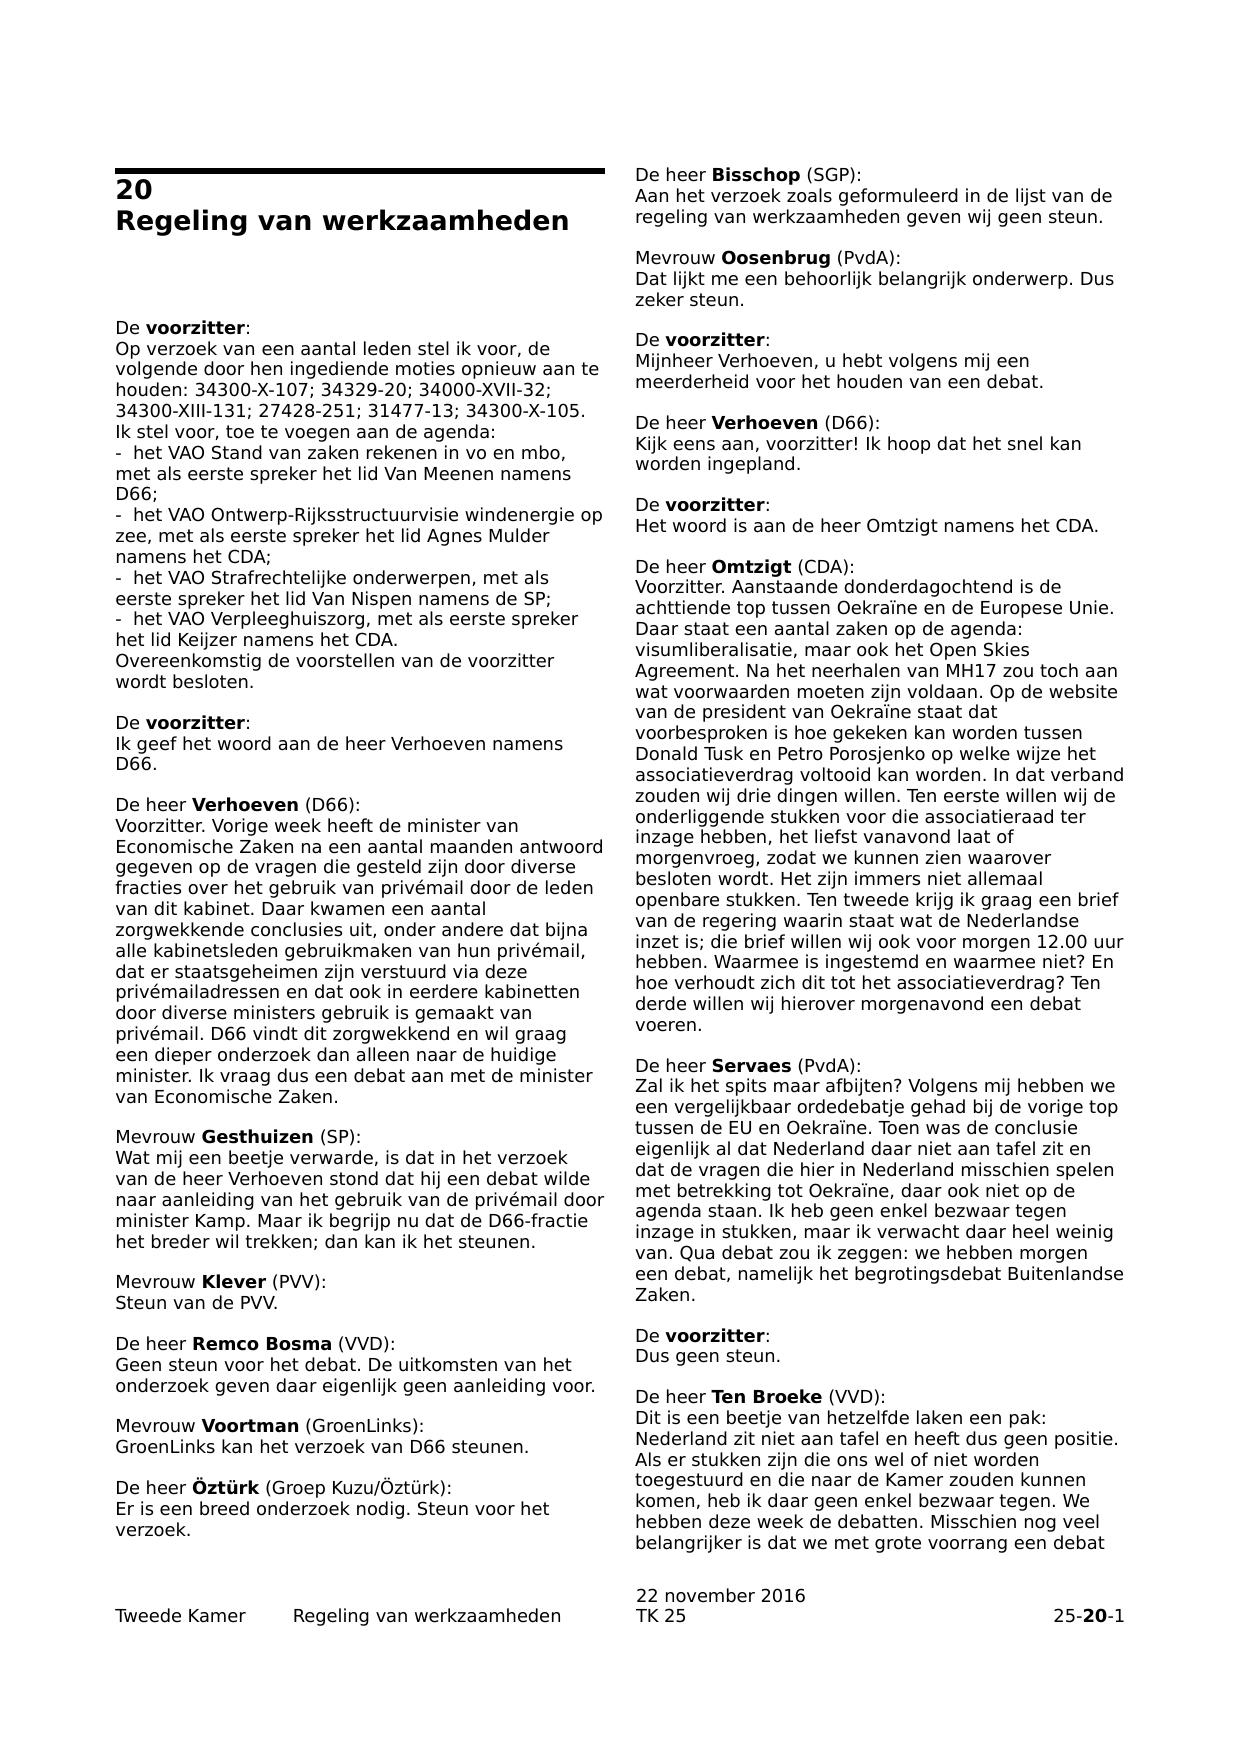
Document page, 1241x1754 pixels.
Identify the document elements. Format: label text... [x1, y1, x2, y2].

text Zal ik het spits maar afbijten? Volgens mij hebben we een vergelijkbaar ordedebatje gehad bij de vorige top tussen de EU en Oekraïne. Toen was de conclusie eigenlijk al dat Nederland daar niet aan tafel zit en dat de vragen die hier in Nederland misschien spelen met betrekking tot Oekraïne, daar ook niet op de agenda staan. Ik heb geen enkel bezwaar tegen inzage in stukken, maar ik verwacht daar heel weinig van. Qua debat zou ik zeggen: we hebben morgen een debat, namelijk het begrotingsdebat Buitenlandse Zaken. [635, 1076, 1125, 1305]
text Wat mij een beetje verwarde, is dat in het verzoek van de heer Verhoeven stond dat hij een debat wilde naar aanleiding van het gebruik van de privémail door minister Kamp. Maar ik begrijp nu dat de D66-fractie het breder wil trekken; dan kan ik het steunen. [115, 1148, 605, 1252]
text Steun van de PVV. [115, 1293, 605, 1314]
text Geen steun voor het debat. De uitkomsten van het onderzoek geven daar eigenlijk geen aanleiding voor. [115, 1354, 605, 1396]
text Mevrouw Oosenbrug (PvdA): [635, 248, 1125, 268]
text Er is een breed onderzoek nodig. Steun voor het verzoek. [115, 1498, 605, 1540]
list het VAO Ontwerp-Rijksstructuurvisie windenergie op zee, met als eerste spreker het lid Agnes Mulder namens het CDA; [115, 505, 605, 567]
text De voorzitter: [635, 495, 1125, 516]
list het VAO Verpleeghuiszorg, met als eerste spreker het lid Keijzer namens het CDA. [115, 609, 605, 651]
text Mevrouw Voortman (GroenLinks): [115, 1416, 605, 1437]
text De heer Servaes (PvdA): [635, 1056, 1125, 1076]
text De heer Verhoeven (D66): [635, 412, 1125, 433]
list het VAO Stand van zaken rekenen in vo en mbo, met als eerste spreker het lid Van Meenen namens D66; [115, 442, 605, 505]
text De heer Remco Bosma (VVD): [115, 1334, 605, 1354]
text Dit is een beetje van hetzelfde laken een pak: Nederland zit niet aan tafel en heeft dus geen positie. Als er stukken zijn die ons wel of niet worden toegestuurd en die naar de Kamer zouden kunnen komen, heb ik daar geen enkel bezwaar tegen. We hebben deze week de debatten. Misschien nog veel belangrijker is dat we met grote voorrang een debat [635, 1408, 1125, 1553]
text Overeenkomstig de voorstellen van de voorzitter wordt besloten. [115, 651, 605, 692]
text Dus geen steun. [635, 1346, 1125, 1367]
text De heer Ten Broeke (VVD): [635, 1387, 1125, 1408]
text Aan het verzoek zoals geformuleerd in de lijst van de regeling van werkzaamheden geven wij geen steun. [635, 186, 1125, 228]
text De voorzitter: [635, 330, 1125, 351]
text De voorzitter: [635, 1325, 1125, 1346]
text Op verzoek van een aantal leden stel ik voor, de volgende door hen ingediende moties opnieuw aan te houden: 34300-X-107; 34329-20; 34000-XVII-32; 34300-XIII-131; 27428-251; 31477-13; 34300-X-105. [115, 338, 605, 422]
text De heer Omtzigt (CDA): [635, 556, 1125, 577]
text Voorzitter. Vorige week heeft de minister van Economische Zaken na een aantal maanden antwoord gegeven op de vragen die gesteld zijn door diverse fracties over het gebruik van privémail door de leden van dit kabinet. Daar kwamen een aantal zorgwekkende conclusies uit, onder andere dat bijna alle kabinetsleden gebruikmaken van hun privémail, dat er staatsgeheimen zijn verstuurd via deze privémailadressen en dat ook in eerdere kabinetten door diverse ministers gebruik is gemaakt van privémail. D66 vindt dit zorgwekkend en wil graag een dieper onderzoek dan alleen naar de huidige minister. Ik vraag dus een debat aan met de minister van Economische Zaken. [115, 816, 605, 1107]
text De heer Verhoeven (D66): [115, 795, 605, 816]
text De voorzitter: [115, 712, 605, 733]
text Mevrouw Klever (PVV): [115, 1272, 605, 1293]
text Ik stel voor, toe te voegen aan de agenda: [115, 422, 605, 442]
text De voorzitter: [115, 318, 605, 338]
text Mevrouw Gesthuizen (SP): [115, 1127, 605, 1148]
text GroenLinks kan het verzoek van D66 steunen. [115, 1437, 605, 1458]
text De heer Bisschop (SGP): [635, 165, 1125, 186]
list het VAO Strafrechtelijke onderwerpen, met als eerste spreker het lid Van Nispen namens de SP; [115, 567, 605, 609]
text Kijk eens aan, voorzitter! Ik hoop dat het snel kan worden ingepland. [635, 433, 1125, 475]
text Dat lijkt me een behoorlijk belangrijk onderwerp. Dus zeker steun. [635, 268, 1125, 310]
text Mijnheer Verhoeven, u hebt volgens mij een meerderheid voor het houden van een debat. [635, 351, 1125, 392]
text Het woord is aan de heer Omtzigt namens het CDA. [635, 516, 1125, 536]
text Ik geef het woord aan de heer Verhoeven namens D66. [115, 733, 605, 775]
title 20 Regeling van werkzaamheden [115, 174, 605, 237]
text Voorzitter. Aanstaande donderdagochtend is de achttiende top tussen Oekraïne en de Europese Unie. Daar staat een aantal zaken op de agenda: visumliberalisatie, maar ook het Open Skies Agreement. Na het neerhalen van MH17 zou toch aan wat voorwaarden moeten zijn voldaan. Op de website van de president van Oekraïne staat dat voorbesproken is hoe gekeken kan worden tussen Donald Tusk en Petro Porosjenko op welke wijze het associatieverdrag voltooid kan worden. In dat verband zouden wij drie dingen willen. Ten eerste willen wij de onderliggende stukken voor die associatieraad ter inzage hebben, het liefst vanavond laat of morgenvroeg, zodat we kunnen zien waarover besloten wordt. Het zijn immers niet allemaal openbare stukken. Ten tweede krijg ik graag een brief van de regering waarin staat wat de Nederlandse inzet is; die brief willen wij ook voor morgen 12.00 uur hebben. Waarmee is ingestemd en waarmee niet? En hoe verhoudt zich dit tot het associatieverdrag? Ten derde willen wij hierover morgenavond een debat voeren. [635, 577, 1125, 1036]
text De heer Öztürk (Groep Kuzu/Öztürk): [115, 1478, 605, 1498]
